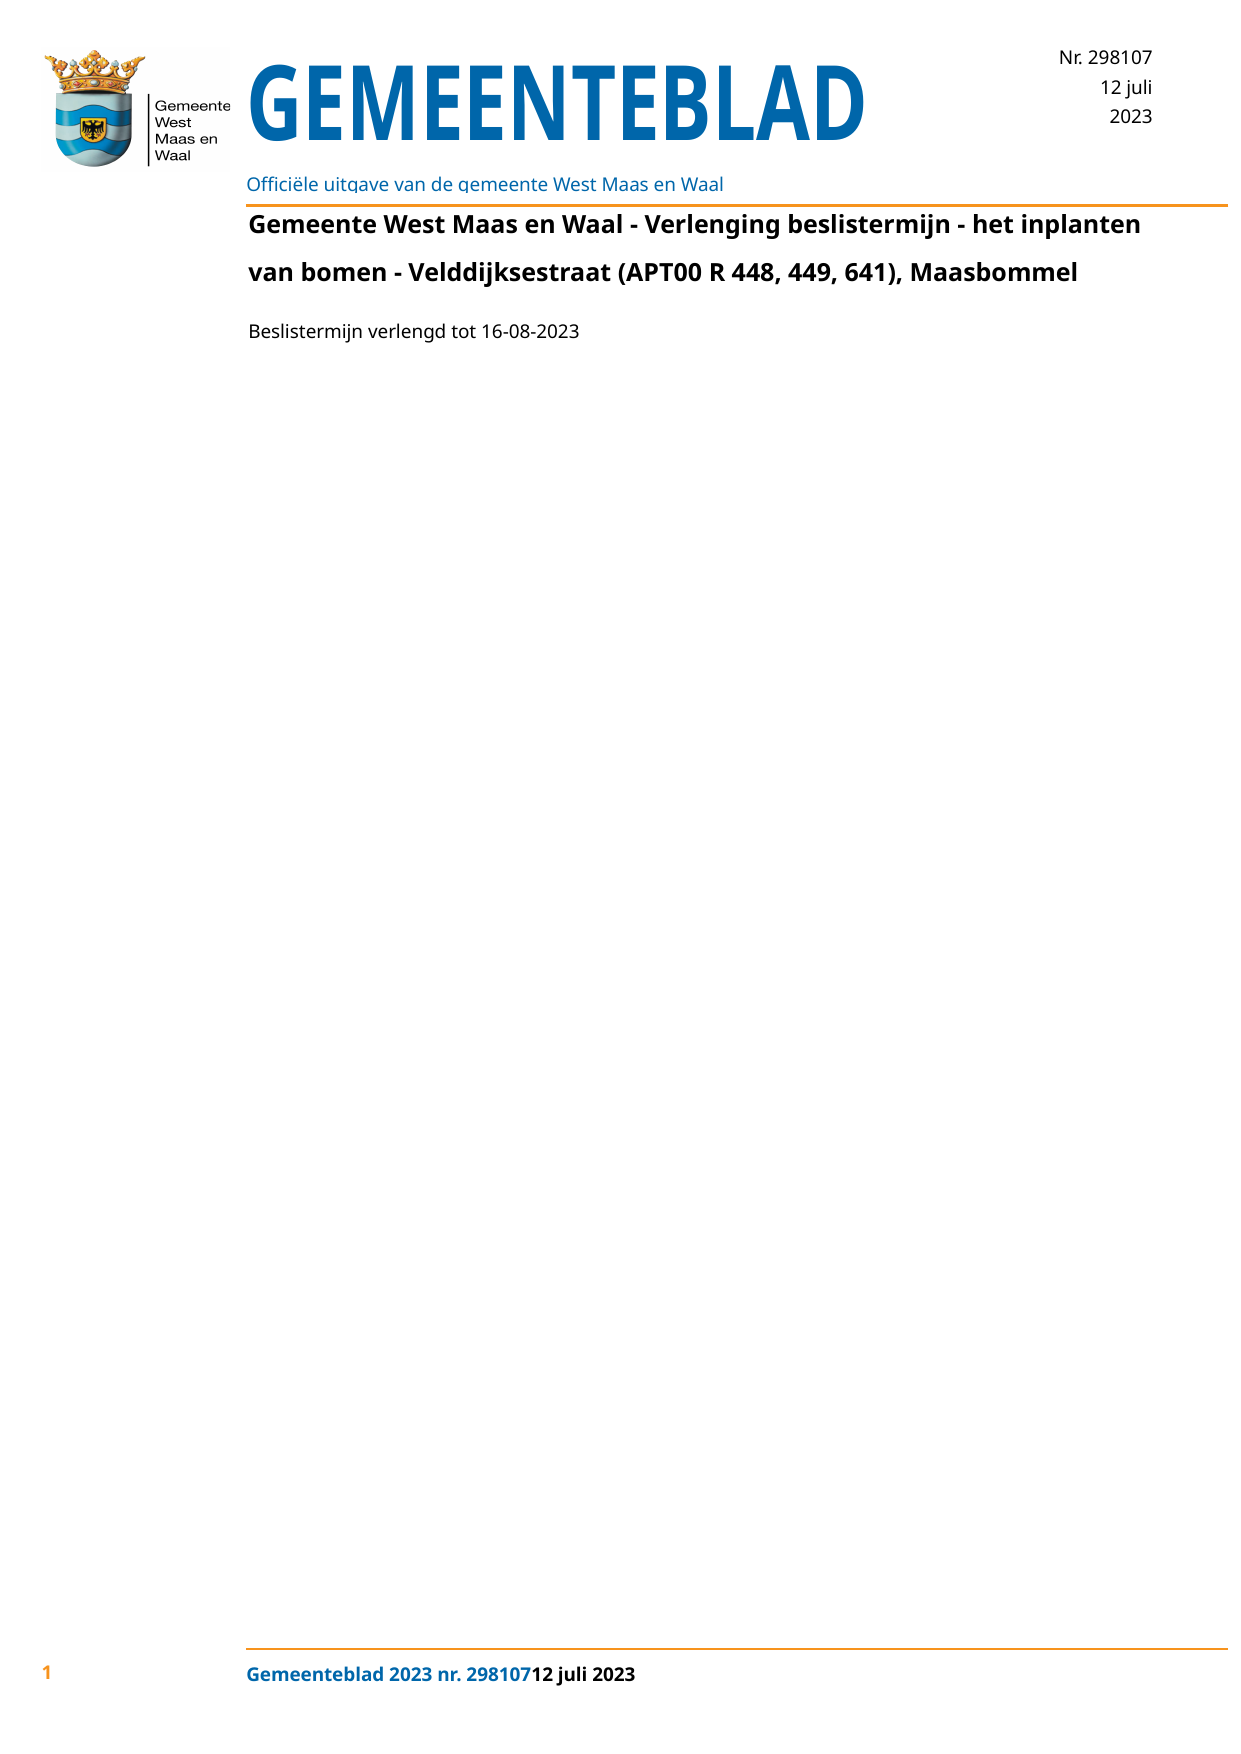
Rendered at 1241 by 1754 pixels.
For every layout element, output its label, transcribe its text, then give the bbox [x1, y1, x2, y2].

picture [41, 47, 231, 172]
text Gemeente West Maas en Waal - Verlenging beslistermijn - het inplanten van bomen - Velddijksestraat (APT00 R 448, 449, 641), Maasbommel [248, 207, 1152, 288]
text Beslistermijn verlengd tot 16-08-2023 [248, 318, 1152, 344]
